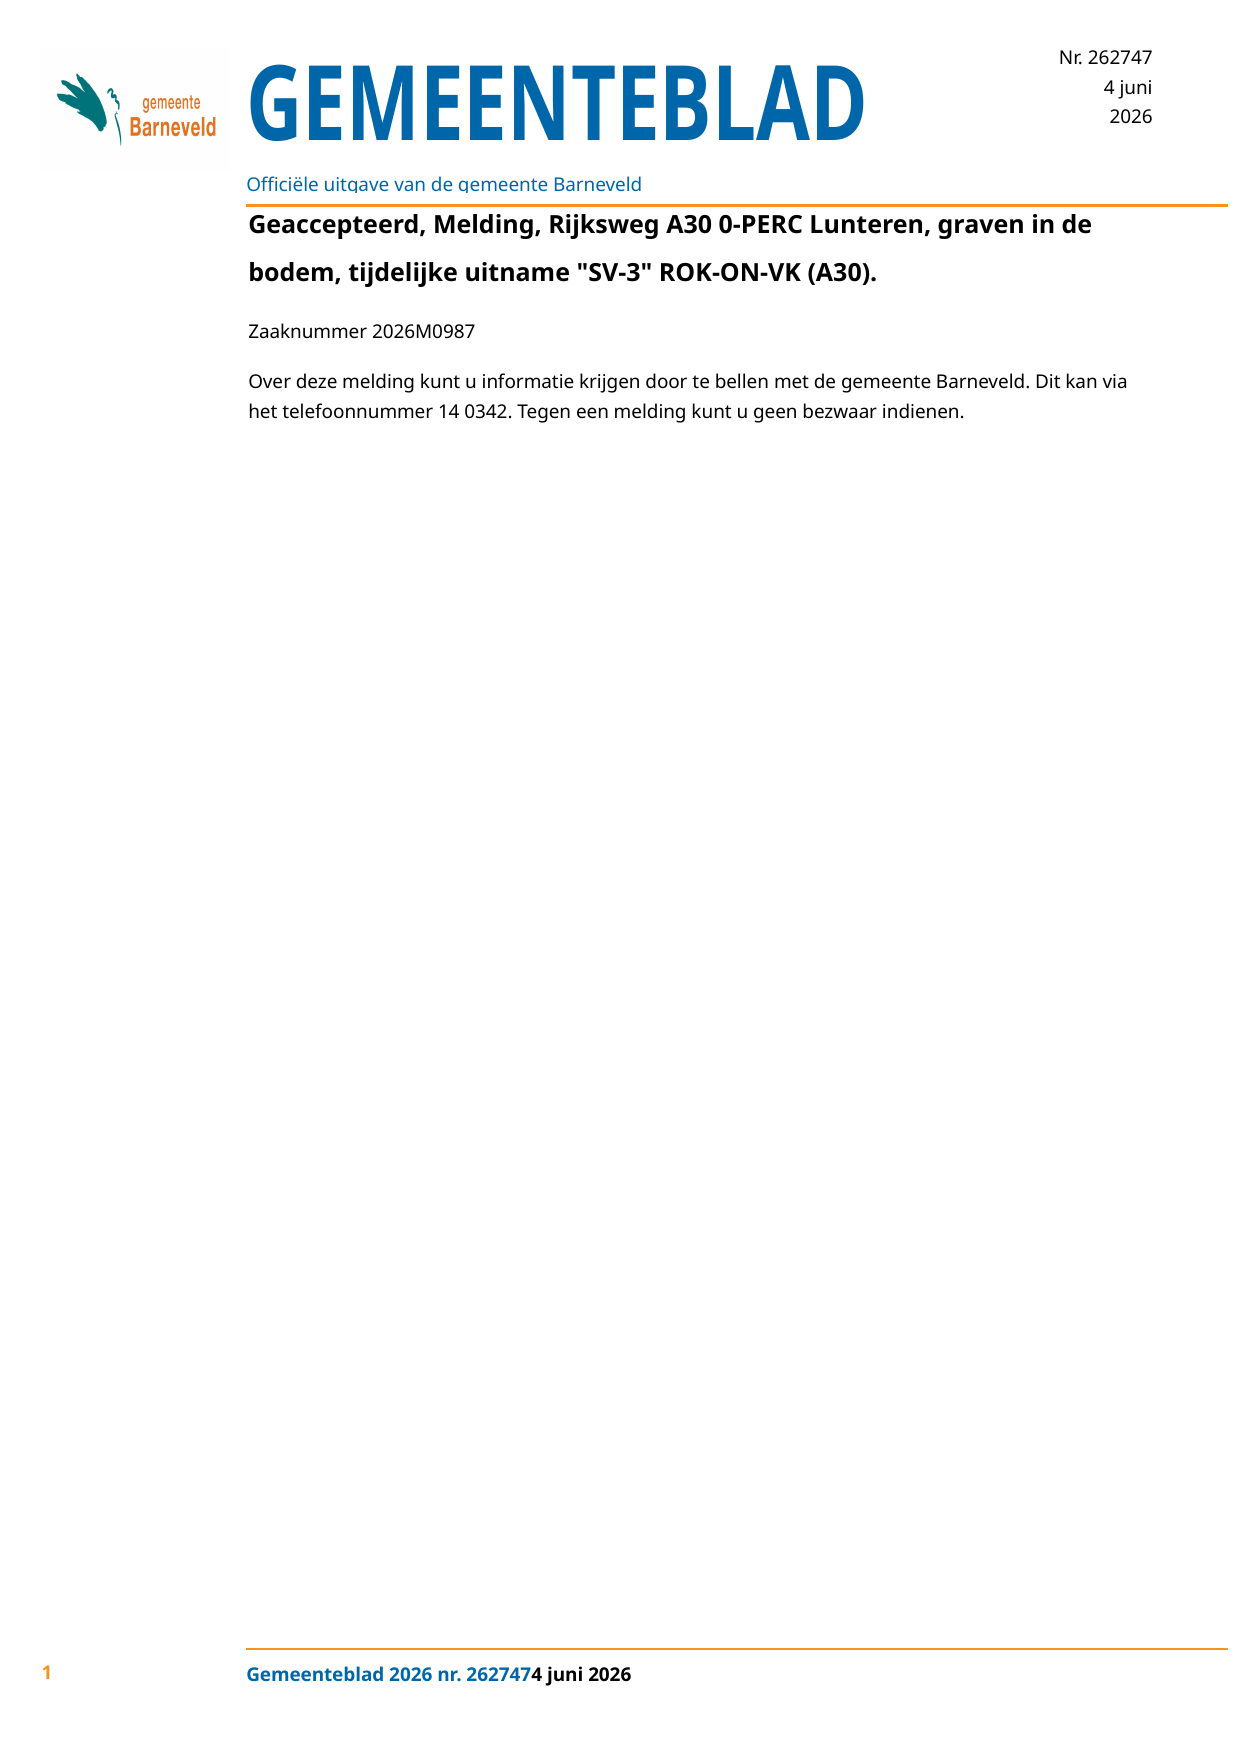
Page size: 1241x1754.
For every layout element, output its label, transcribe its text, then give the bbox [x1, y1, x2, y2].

picture [41, 47, 231, 172]
text Geaccepteerd, Melding, Rijksweg A30 0-PERC Lunteren, graven in de bodem, tijdelijke uitname "SV-3" ROK-ON-VK (A30). [248, 207, 1152, 288]
text Zaaknummer 2026M0987 [248, 318, 1152, 344]
text Over deze melding kunt u informatie krijgen door te bellen met de gemeente Barneveld. Dit kan via het telefoonnummer 14 0342. Tegen een melding kunt u geen bezwaar indienen. [248, 368, 1152, 424]
